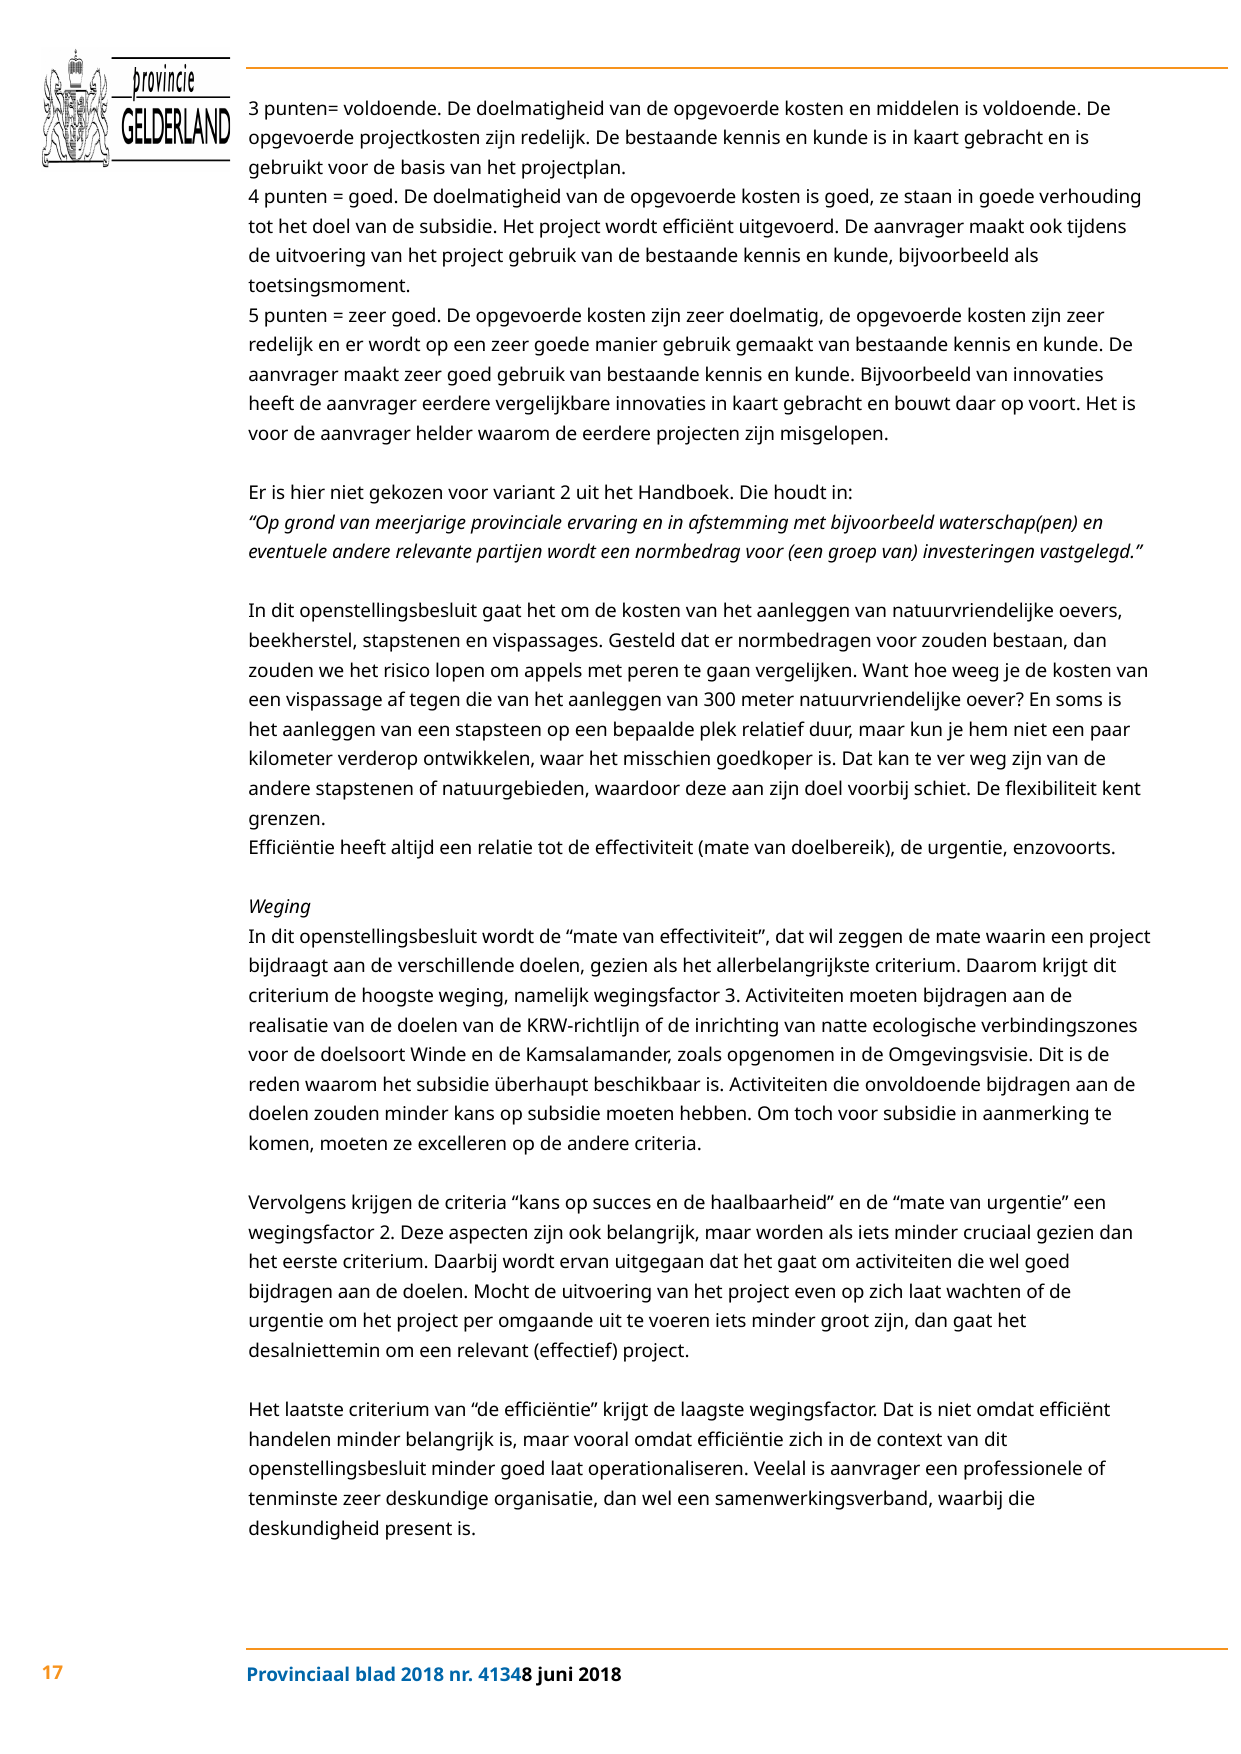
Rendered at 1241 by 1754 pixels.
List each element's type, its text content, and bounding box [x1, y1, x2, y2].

text Weging [248, 893, 1152, 919]
text Het laatste criterium van “de efficiëntie” krijgt de laagste wegingsfactor. Dat is niet omdat efficiënt handelen minder belangrijk is, maar vooral omdat efficiëntie zich in de context van dit openstellingsbesluit minder goed laat operationaliseren. Veelal is aanvrager een professionele of tenminste zeer deskundige organisatie, dan wel een samenwerkingsverband, waarbij die deskundigheid present is. [248, 1396, 1152, 1541]
text In dit openstellingsbesluit wordt de “mate van effectiviteit”, dat wil zeggen de mate waarin een project bijdraagt aan de verschillende doelen, gezien als het allerbelangrijkste criterium. Daarom krijgt dit criterium de hoogste weging, namelijk wegingsfactor 3. Activiteiten moeten bijdragen aan de realisatie van de doelen van de KRW-richtlijn of de inrichting van natte ecologische verbindingszones voor de doelsoort Winde en de Kamsalamander, zoals opgenomen in de Omgevingsvisie. Dit is de reden waarom het subsidie überhaupt beschikbaar is. Activiteiten die onvoldoende bijdragen aan de doelen zouden minder kans op subsidie moeten hebben. Om toch voor subsidie in aanmerking te komen, moeten ze excelleren op de andere criteria. [248, 923, 1152, 1156]
text Vervolgens krijgen de criteria “kans op succes en de haalbaarheid” en de “mate van urgentie” een wegingsfactor 2. Deze aspecten zijn ook belangrijk, maar worden als iets minder cruciaal gezien dan het eerste criterium. Daarbij wordt ervan uitgegaan dat het gaat om activiteiten die wel goed bijdragen aan de doelen. Mocht de uitvoering van het project even op zich laat wachten of de urgentie om het project per omgaande uit te voeren iets minder groot zijn, dan gaat het desalniettemin om een relevant (effectief) project. [248, 1189, 1152, 1363]
text Efficiëntie heeft altijd een relatie tot de effectiviteit (mate van doelbereik), de urgentie, enzovoorts. [248, 834, 1152, 860]
text 3 punten= voldoende. De doelmatigheid van de opgevoerde kosten en middelen is voldoende. De opgevoerde projectkosten zijn redelijk. De bestaande kennis en kunde is in kaart gebracht en is gebruikt voor de basis van het projectplan. [248, 95, 1152, 180]
text 4 punten = goed. De doelmatigheid van de opgevoerde kosten is goed, ze staan in goede verhouding tot het doel van de subsidie. Het project wordt efficiënt uitgevoerd. De aanvrager maakt ook tijdens de uitvoering van het project gebruik van de bestaande kennis en kunde, bijvoorbeeld als toetsingsmoment. [248, 183, 1152, 298]
text 5 punten = zeer goed. De opgevoerde kosten zijn zeer doelmatig, de opgevoerde kosten zijn zeer redelijk en er wordt op een zeer goede manier gebruik gemaakt van bestaande kennis en kunde. De aanvrager maakt zeer goed gebruik van bestaande kennis en kunde. Bijvoorbeeld van innovaties heeft de aanvrager eerdere vergelijkbare innovaties in kaart gebracht en bouwt daar op voort. Het is voor de aanvrager helder waarom de eerdere projecten zijn misgelopen. [248, 302, 1152, 446]
text Er is hier niet gekozen voor variant 2 uit het Handboek. Die houdt in: [248, 479, 1152, 505]
text “Op grond van meerjarige provinciale ervaring en in afstemming met bijvoorbeeld waterschap(pen) en eventuele andere relevante partijen wordt een normbedrag voor (een groep van) investeringen vastgelegd.” [248, 509, 1152, 564]
picture [41, 47, 231, 172]
text In dit openstellingsbesluit gaat het om de kosten van het aanleggen van natuurvriendelijke oevers, beekherstel, stapstenen en vispassages. Gesteld dat er normbedragen voor zouden bestaan, dan zouden we het risico lopen om appels met peren te gaan vergelijken. Want hoe weeg je de kosten van een vispassage af tegen die van het aanleggen van 300 meter natuurvriendelijke oever? En soms is het aanleggen van een stapsteen op een bepaalde plek relatief duur, maar kun je hem niet een paar kilometer verderop ontwikkelen, waar het misschien goedkoper is. Dat kan te ver weg zijn van de andere stapstenen of natuurgebieden, waardoor deze aan zijn doel voorbij schiet. De flexibiliteit kent grenzen. [248, 598, 1152, 831]
